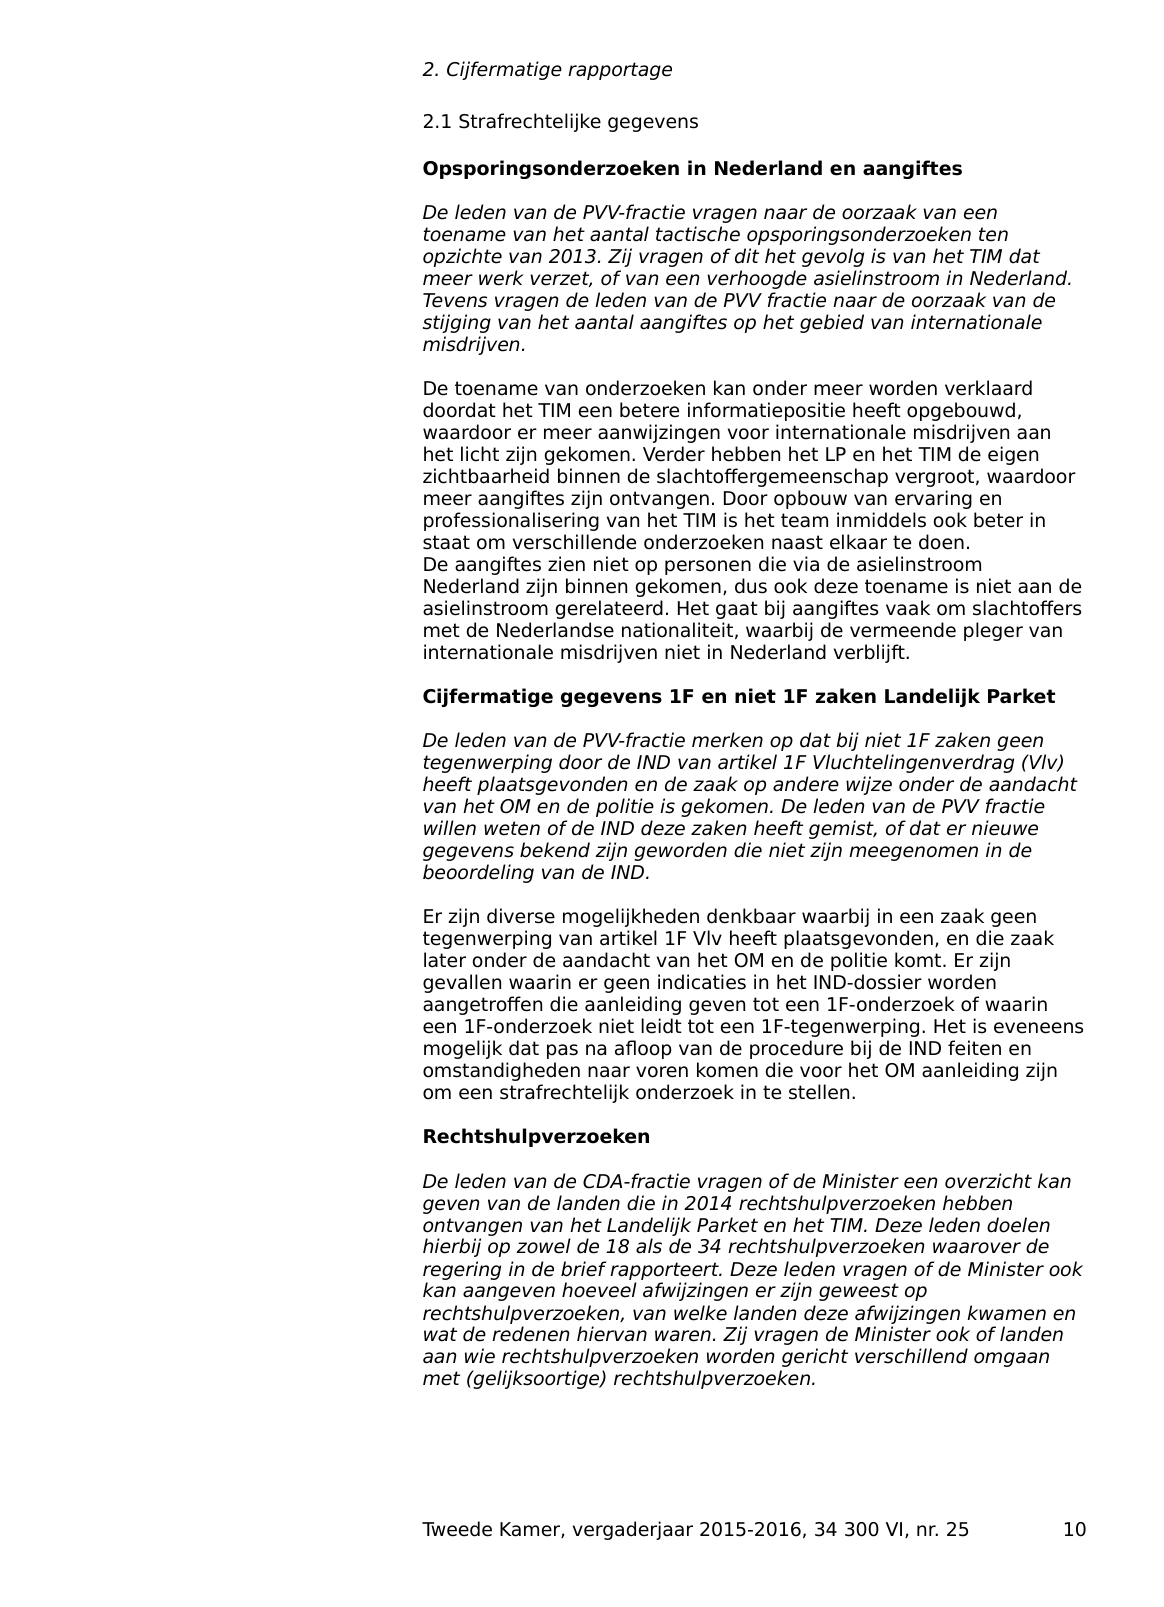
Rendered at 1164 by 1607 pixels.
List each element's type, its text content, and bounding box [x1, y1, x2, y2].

text De toename van onderzoeken kan onder meer worden verklaard doordat het TIM een betere informatiepositie heeft opgebouwd, waardoor er meer aanwijzingen voor internationale misdrijven aan het licht zijn gekomen. Verder hebben het LP en het TIM de eigen zichtbaarheid binnen de slachtoffergemeenschap vergroot, waardoor meer aangiftes zijn ontvangen. Door opbouw van ervaring en professionalisering van het TIM is het team inmiddels ook beter in staat om verschillende onderzoeken naast elkaar te doen. [422, 378, 1087, 554]
subtitle Opsporingsonderzoeken in Nederland en aangiftes [422, 158, 1087, 180]
text De leden van de PVV-fractie vragen naar de oorzaak van een toename van het aantal tactische opsporingsonderzoeken ten opzichte van 2013. Zij vragen of dit het gevolg is van het TIM dat meer werk verzet, of van een verhoogde asielinstroom in Nederland. Tevens vragen de leden van de PVV fractie naar de oorzaak van de stijging van het aantal aangiftes op het gebied van internationale misdrijven. [422, 202, 1087, 356]
text De leden van de PVV-fractie merken op dat bij niet 1F zaken geen tegenwerping door de IND van artikel 1F Vluchtelingenverdrag (Vlv) heeft plaatsgevonden en de zaak op andere wijze onder de aandacht van het OM en de politie is gekomen. De leden van de PVV fractie willen weten of de IND deze zaken heeft gemist, of dat er nieuwe gegevens bekend zijn geworden die niet zijn meegenomen in de beoordeling van de IND. [422, 730, 1087, 884]
text De aangiftes zien niet op personen die via de asielinstroom Nederland zijn binnen gekomen, dus ook deze toename is niet aan de asielinstroom gerelateerd. Het gaat bij aangiftes vaak om slachtoffers met de Nederlandse nationaliteit, waarbij de vermeende pleger van internationale misdrijven niet in Nederland verblijft. [422, 554, 1087, 664]
subtitle 2.1 Strafrechtelijke gegevens [422, 111, 1087, 133]
text Er zijn diverse mogelijkheden denkbaar waarbij in een zaak geen tegenwerping van artikel 1F Vlv heeft plaatsgevonden, en die zaak later onder de aandacht van het OM en de politie komt. Er zijn gevallen waarin er geen indicaties in het IND-dossier worden aangetroffen die aanleiding geven tot een 1F-onderzoek of waarin een 1F-onderzoek niet leidt tot een 1F-tegenwerping. Het is eveneens mogelijk dat pas na afloop van de procedure bij de IND feiten en omstandigheden naar voren komen die voor het OM aanleiding zijn om een strafrechtelijk onderzoek in te stellen. [422, 906, 1087, 1104]
text De leden van de CDA-fractie vragen of de Minister een overzicht kan geven van de landen die in 2014 rechtshulpverzoeken hebben ontvangen van het Landelijk Parket en het TIM. Deze leden doelen hierbij op zowel de 18 als de 34 rechtshulpverzoeken waarover de regering in de brief rapporteert. Deze leden vragen of de Minister ook kan aangeven hoeveel afwijzingen er zijn geweest op rechtshulpverzoeken, van welke landen deze afwijzingen kwamen en wat de redenen hiervan waren. Zij vragen de Minister ook of landen aan wie rechtshulpverzoeken worden gericht verschillend omgaan met (gelijksoortige) rechtshulpverzoeken. [422, 1171, 1087, 1390]
subtitle Rechtshulpverzoeken [422, 1126, 1087, 1148]
subtitle 2. Cijfermatige rapportage [422, 59, 1087, 81]
subtitle Cijfermatige gegevens 1F en niet 1F zaken Landelijk Parket [422, 686, 1087, 708]
